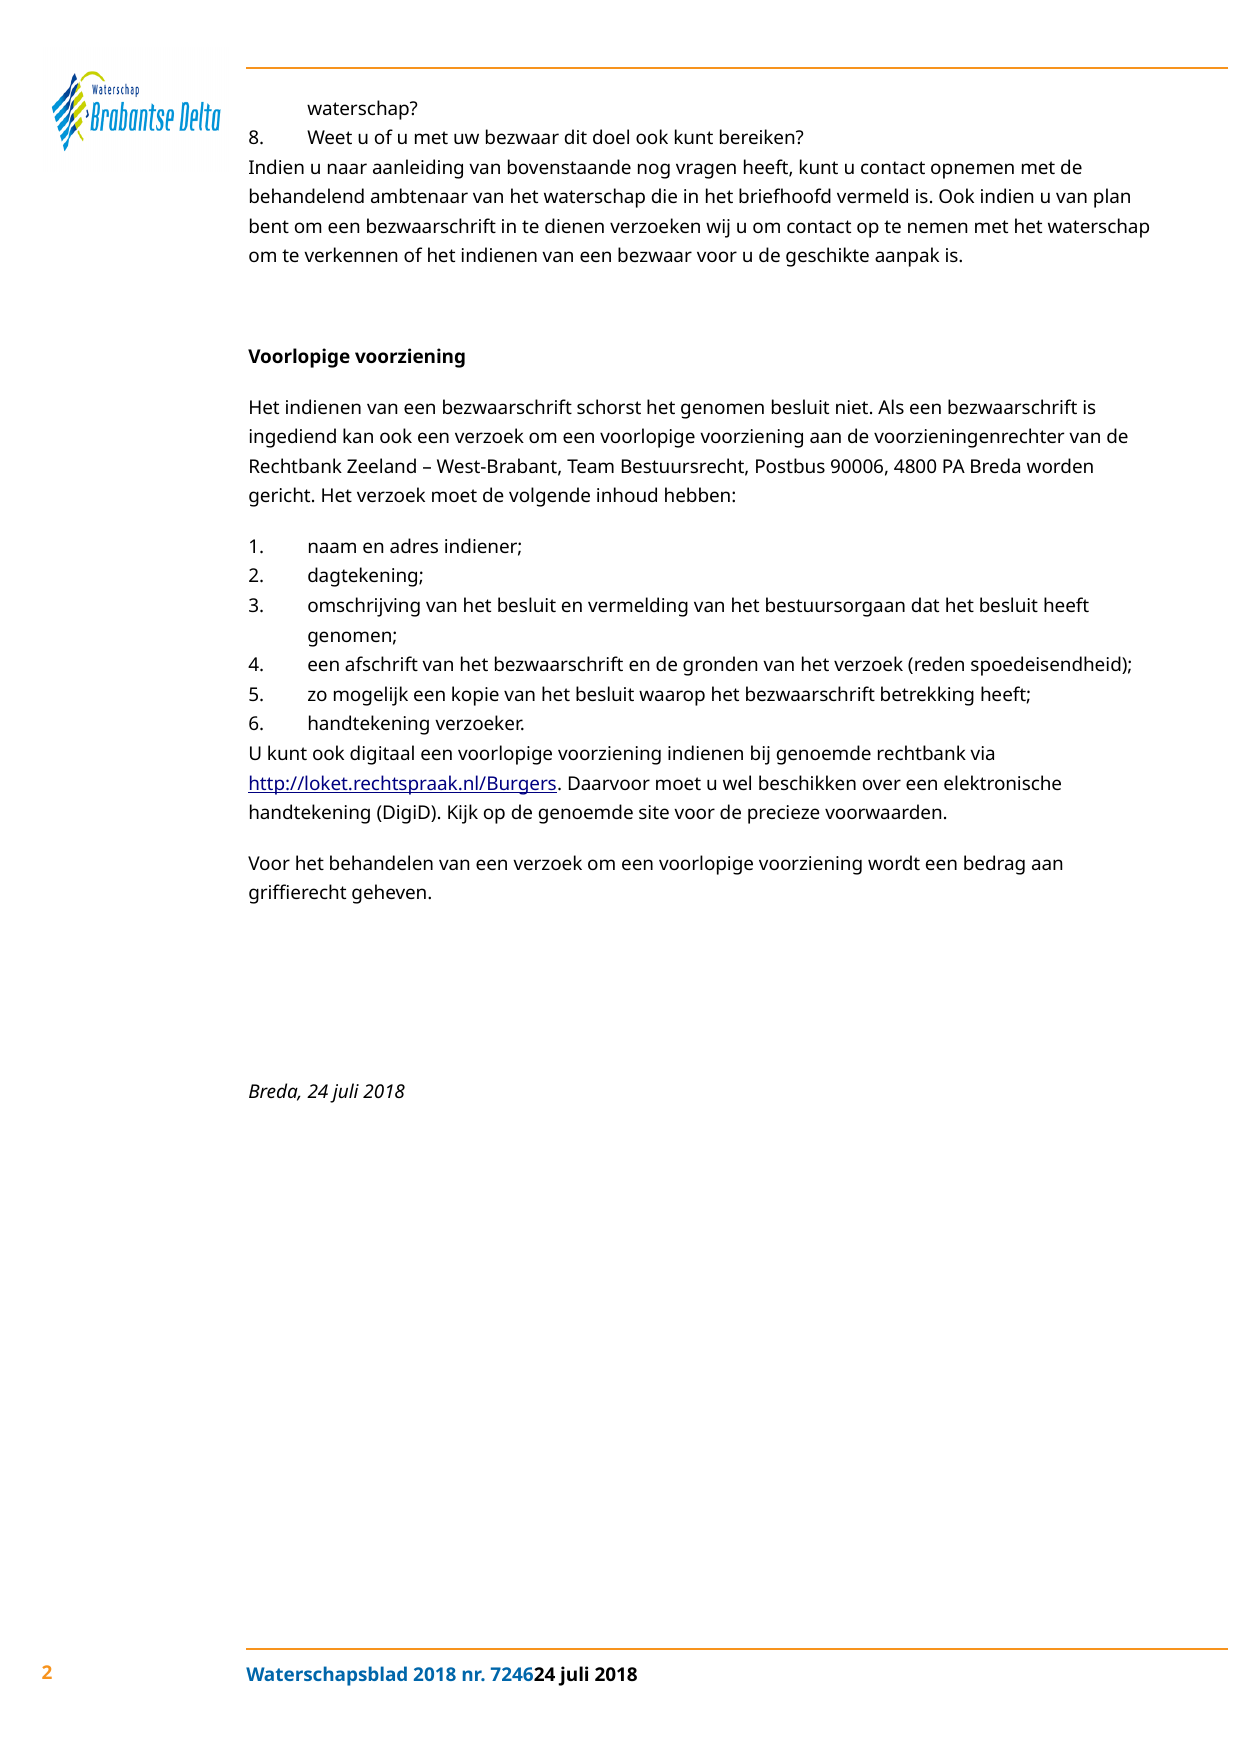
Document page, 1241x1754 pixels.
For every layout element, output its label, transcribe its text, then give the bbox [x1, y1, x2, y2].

list handtekening verzoeker. [248, 711, 1152, 736]
list naam en adres indiener; [248, 533, 1152, 559]
list zo mogelijk een kopie van het besluit waarop het bezwaarschrift betrekking heeft; [248, 681, 1152, 707]
picture [41, 47, 231, 172]
list omschrijving van het besluit en vermelding van het bestuursorgaan dat het besluit heeft genomen; [248, 592, 1152, 648]
text U kunt ook digitaal een voorlopige voorziening indienen bij genoemde rechtbank via http://loket.rechtspraak.nl/Burgers. Daarvoor moet u wel beschikken over een elektronische handtekening (DigiD). Kijk op de genoemde site voor de precieze voorwaarden. [248, 740, 1152, 825]
list waterschap? [248, 95, 1152, 121]
text Breda, 24 juli 2018 [248, 1078, 1152, 1104]
list een afschrift van het bezwaarschrift en de gronden van het verzoek (reden spoedeisendheid); [248, 651, 1152, 677]
list dagtekening; [248, 563, 1152, 588]
text Indien u naar aanleiding van bovenstaande nog vragen heeft, kunt u contact opnemen met de behandelend ambtenaar van het waterschap die in het briefhoofd vermeld is. Ook indien u van plan bent om een bezwaarschrift in te dienen verzoeken wij u om contact op te nemen met het waterschap om te verkennen of het indienen van een bezwaar voor u de geschikte aanpak is. [248, 154, 1152, 268]
text Voorlopige voorziening [248, 343, 1152, 369]
text Het indienen van een bezwaarschrift schorst het genomen besluit niet. Als een bezwaarschrift is ingediend kan ook een verzoek om een voorlopige voorziening aan de voorzieningenrechter van de Rechtbank Zeeland – West-Brabant, Team Bestuursrecht, Postbus 90006, 4800 PA Breda worden gericht. Het verzoek moet de volgende inhoud hebben: [248, 394, 1152, 508]
text Voor het behandelen van een verzoek om een voorlopige voorziening wordt een bedrag aan griffierecht geheven. [248, 850, 1152, 905]
list Weet u of u met uw bezwaar dit doel ook kunt bereiken? [248, 124, 1152, 150]
